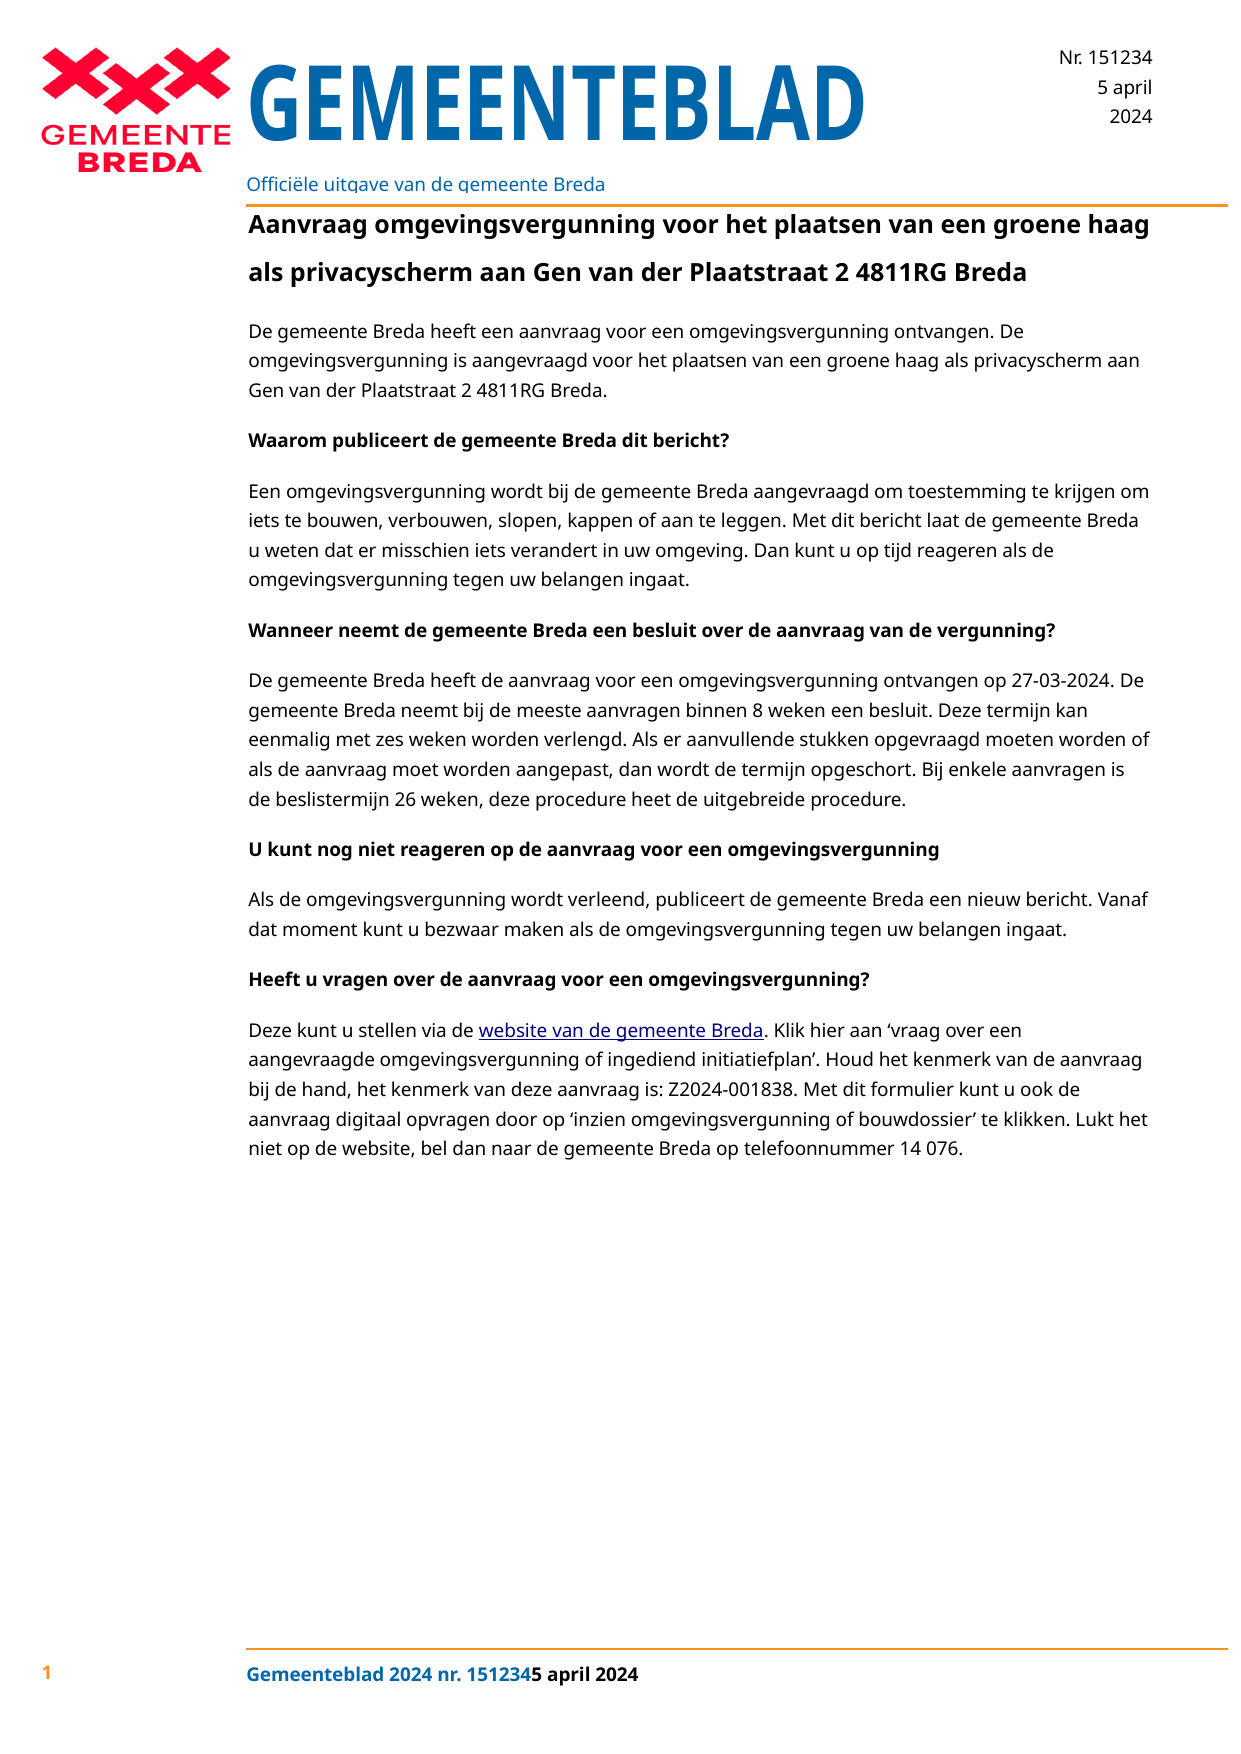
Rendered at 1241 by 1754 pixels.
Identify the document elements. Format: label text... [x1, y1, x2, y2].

text Deze kunt u stellen via de website van de gemeente Breda. Klik hier aan ‘vraag over een aangevraagde omgevingsvergunning of ingediend initiatiefplan’. Houd het kenmerk van de aanvraag bij de hand, het kenmerk van deze aanvraag is: Z2024-001838. Met dit formulier kunt u ook de aanvraag digitaal opvragen door op ‘inzien omgevingsvergunning of bouwdossier’ te klikken. Lukt het niet op de website, bel dan naar de gemeente Breda op telefoonnummer 14 076. [248, 1017, 1152, 1161]
text Wanneer neemt de gemeente Breda een besluit over de aanvraag van de vergunning? [248, 617, 1152, 643]
text Waarom publiceert de gemeente Breda dit bericht? [248, 427, 1152, 453]
picture [41, 47, 231, 172]
text Heeft u vragen over de aanvraag voor een omgevingsvergunning? [248, 967, 1152, 992]
text De gemeente Breda heeft een aanvraag voor een omgevingsvergunning ontvangen. De omgevingsvergunning is aangevraagd voor het plaatsen van een groene haag als privacyscherm aan Gen van der Plaatstraat 2 4811RG Breda. [248, 318, 1152, 403]
text De gemeente Breda heeft de aanvraag voor een omgevingsvergunning ontvangen op 27-03-2024. De gemeente Breda neemt bij de meeste aanvragen binnen 8 weken een besluit. Deze termijn kan eenmalig met zes weken worden verlengd. Als er aanvullende stukken opgevraagd moeten worden of als de aanvraag moet worden aangepast, dan wordt de termijn opgeschort. Bij enkele aanvragen is de beslistermijn 26 weken, deze procedure heet de uitgebreide procedure. [248, 667, 1152, 812]
text Aanvraag omgevingsvergunning voor het plaatsen van een groene haag als privacyscherm aan Gen van der Plaatstraat 2 4811RG Breda [248, 207, 1152, 288]
text U kunt nog niet reageren op de aanvraag voor een omgevingsvergunning [248, 836, 1152, 862]
text Als de omgevingsvergunning wordt verleend, publiceert de gemeente Breda een nieuw bericht. Vanaf dat moment kunt u bezwaar maken als de omgevingsvergunning tegen uw belangen ingaat. [248, 887, 1152, 942]
text Een omgevingsvergunning wordt bij de gemeente Breda aangevraagd om toestemming te krijgen om iets te bouwen, verbouwen, slopen, kappen of aan te leggen. Met dit bericht laat de gemeente Breda u weten dat er misschien iets verandert in uw omgeving. Dan kunt u op tijd reageren als de omgevingsvergunning tegen uw belangen ingaat. [248, 478, 1152, 592]
